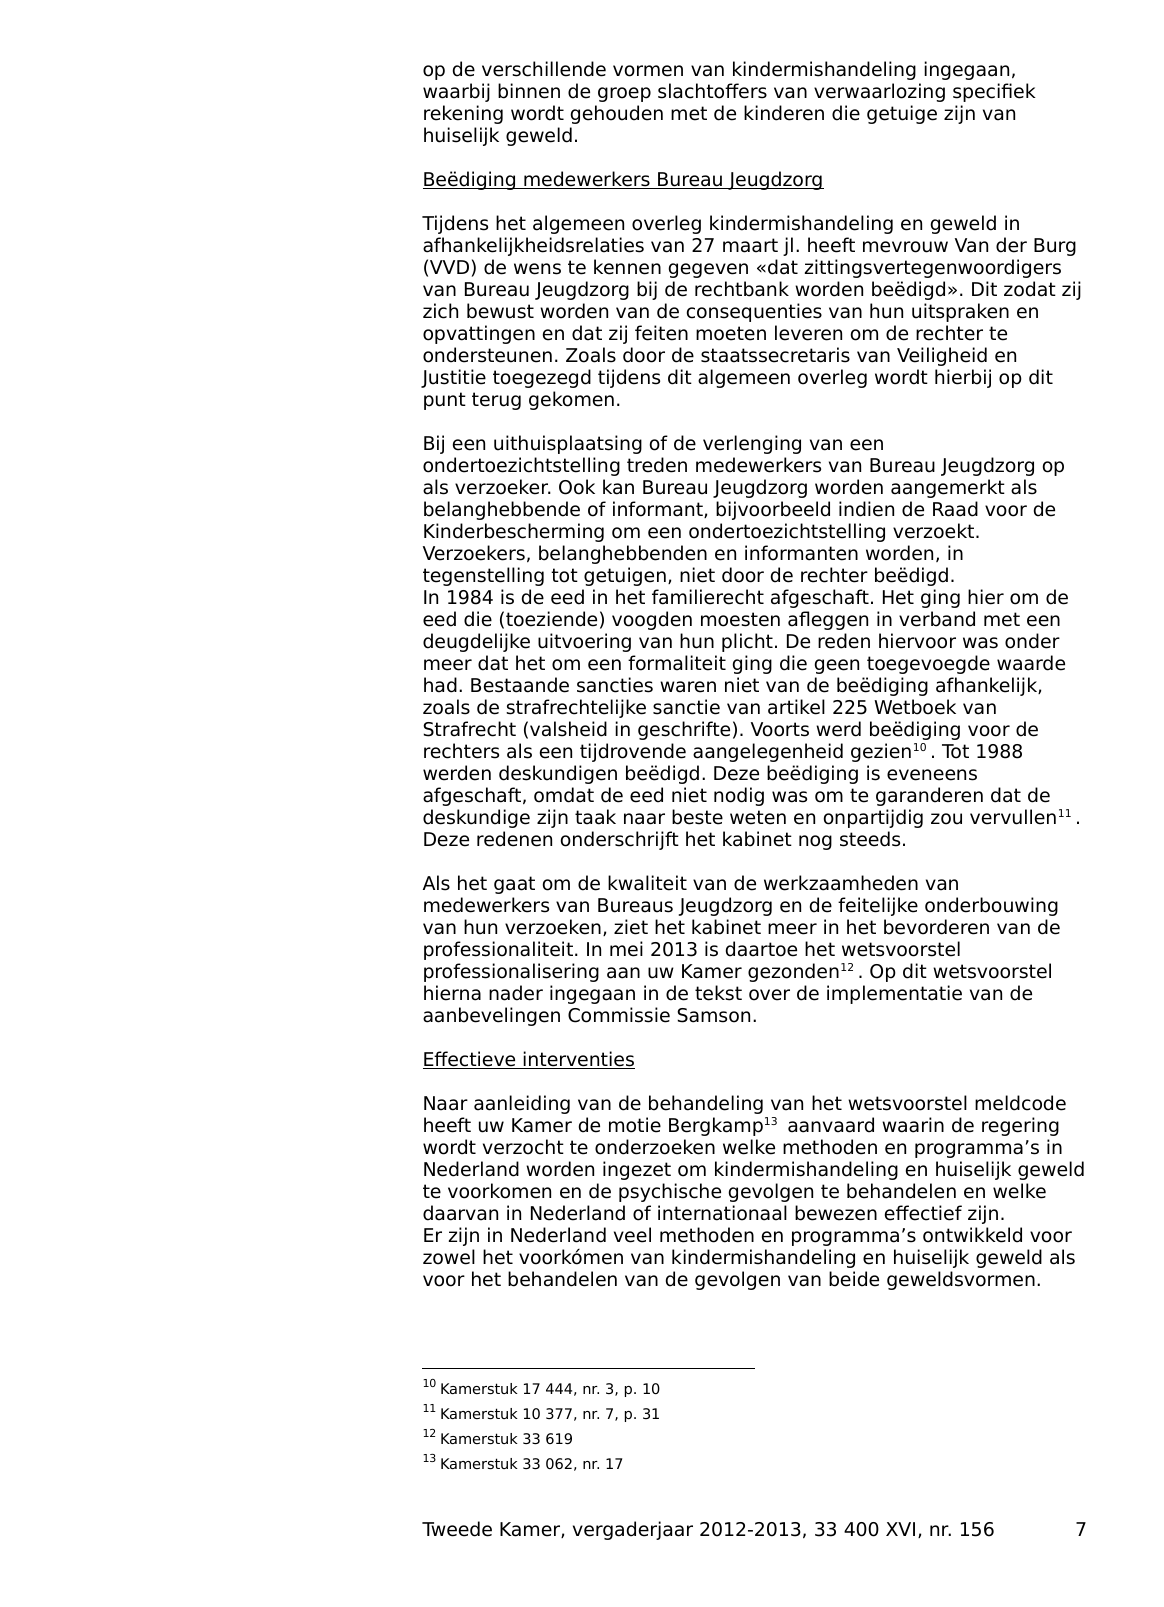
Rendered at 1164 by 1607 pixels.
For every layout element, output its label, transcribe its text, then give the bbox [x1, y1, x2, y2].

subtitle Effectieve interventies [422, 1049, 1087, 1071]
text op de verschillende vormen van kindermishandeling ingegaan, waarbij binnen de groep slachtoffers van verwaarlozing specifiek rekening wordt gehouden met de kinderen die getuige zijn van huiselijk geweld. [422, 59, 1087, 147]
text Naar aanleiding van de behandeling van het wetsvoorstel meldcode heeft uw Kamer de motie Bergkamp aanvaard waarin de regering wordt verzocht te onderzoeken welke methoden en programma’s in Nederland worden ingezet om kindermishandeling en huiselijk geweld te voorkomen en de psychische gevolgen te behandelen en welke daarvan in Nederland of internationaal bewezen effectief zijn. [422, 1093, 1087, 1225]
text In 1984 is de eed in het familierecht afgeschaft. Het ging hier om de eed die (toeziende) voogden moesten afleggen in verband met een deugdelijke uitvoering van hun plicht. De reden hiervoor was onder meer dat het om een formaliteit ging die geen toegevoegde waarde had. Bestaande sancties waren niet van de beëdiging afhankelijk, zoals de strafrechtelijke sanctie van artikel 225 Wetboek van Strafrecht (valsheid in geschrifte). Voorts werd beëdiging voor de rechters als een tijdrovende aangelegenheid gezien. Tot 1988 werden deskundigen beëdigd. Deze beëdiging is eveneens afgeschaft, omdat de eed niet nodig was om te garanderen dat de deskundige zijn taak naar beste weten en onpartijdig zou vervullen. Deze redenen onderschrijft het kabinet nog steeds. [422, 587, 1087, 851]
text Als het gaat om de kwaliteit van de werkzaamheden van medewerkers van Bureaus Jeugdzorg en de feitelijke onderbouwing van hun verzoeken, ziet het kabinet meer in het bevorderen van de professionaliteit. In mei 2013 is daartoe het wetsvoorstel professionalisering aan uw Kamer gezonden. Op dit wetsvoorstel hierna nader ingegaan in de tekst over de implementatie van de aanbevelingen Commissie Samson. [422, 873, 1087, 1027]
text Verzoekers, belanghebbenden en informanten worden, in tegenstelling tot getuigen, niet door de rechter beëdigd. [422, 543, 1087, 587]
text Kamerstuk 17 444, nr. 3, p. 10 [422, 1377, 1087, 1399]
text Kamerstuk 10 377, nr. 7, p. 31 [422, 1402, 1087, 1424]
text Kamerstuk 33 619 [422, 1427, 1087, 1449]
text Kamerstuk 33 062, nr. 17 [422, 1452, 1087, 1474]
text Er zijn in Nederland veel methoden en programma’s ontwikkeld voor zowel het voorkómen van kindermishandeling en huiselijk geweld als voor het behandelen van de gevolgen van beide geweldsvormen. [422, 1225, 1087, 1291]
text Tijdens het algemeen overleg kindermishandeling en geweld in afhankelijkheidsrelaties van 27 maart jl. heeft mevrouw Van der Burg (VVD) de wens te kennen gegeven «dat zittingsvertegenwoordigers van Bureau Jeugdzorg bij de rechtbank worden beëdigd». Dit zodat zij zich bewust worden van de consequenties van hun uitspraken en opvattingen en dat zij feiten moeten leveren om de rechter te ondersteunen. Zoals door de staatssecretaris van Veiligheid en Justitie toegezegd tijdens dit algemeen overleg wordt hierbij op dit punt terug gekomen. [422, 213, 1087, 411]
text Bij een uithuisplaatsing of de verlenging van een ondertoezichtstelling treden medewerkers van Bureau Jeugdzorg op als verzoeker. Ook kan Bureau Jeugdzorg worden aangemerkt als belanghebbende of informant, bijvoorbeeld indien de Raad voor de Kinderbescherming om een ondertoezichtstelling verzoekt. [422, 433, 1087, 543]
subtitle Beëdiging medewerkers Bureau Jeugdzorg [422, 169, 1087, 191]
